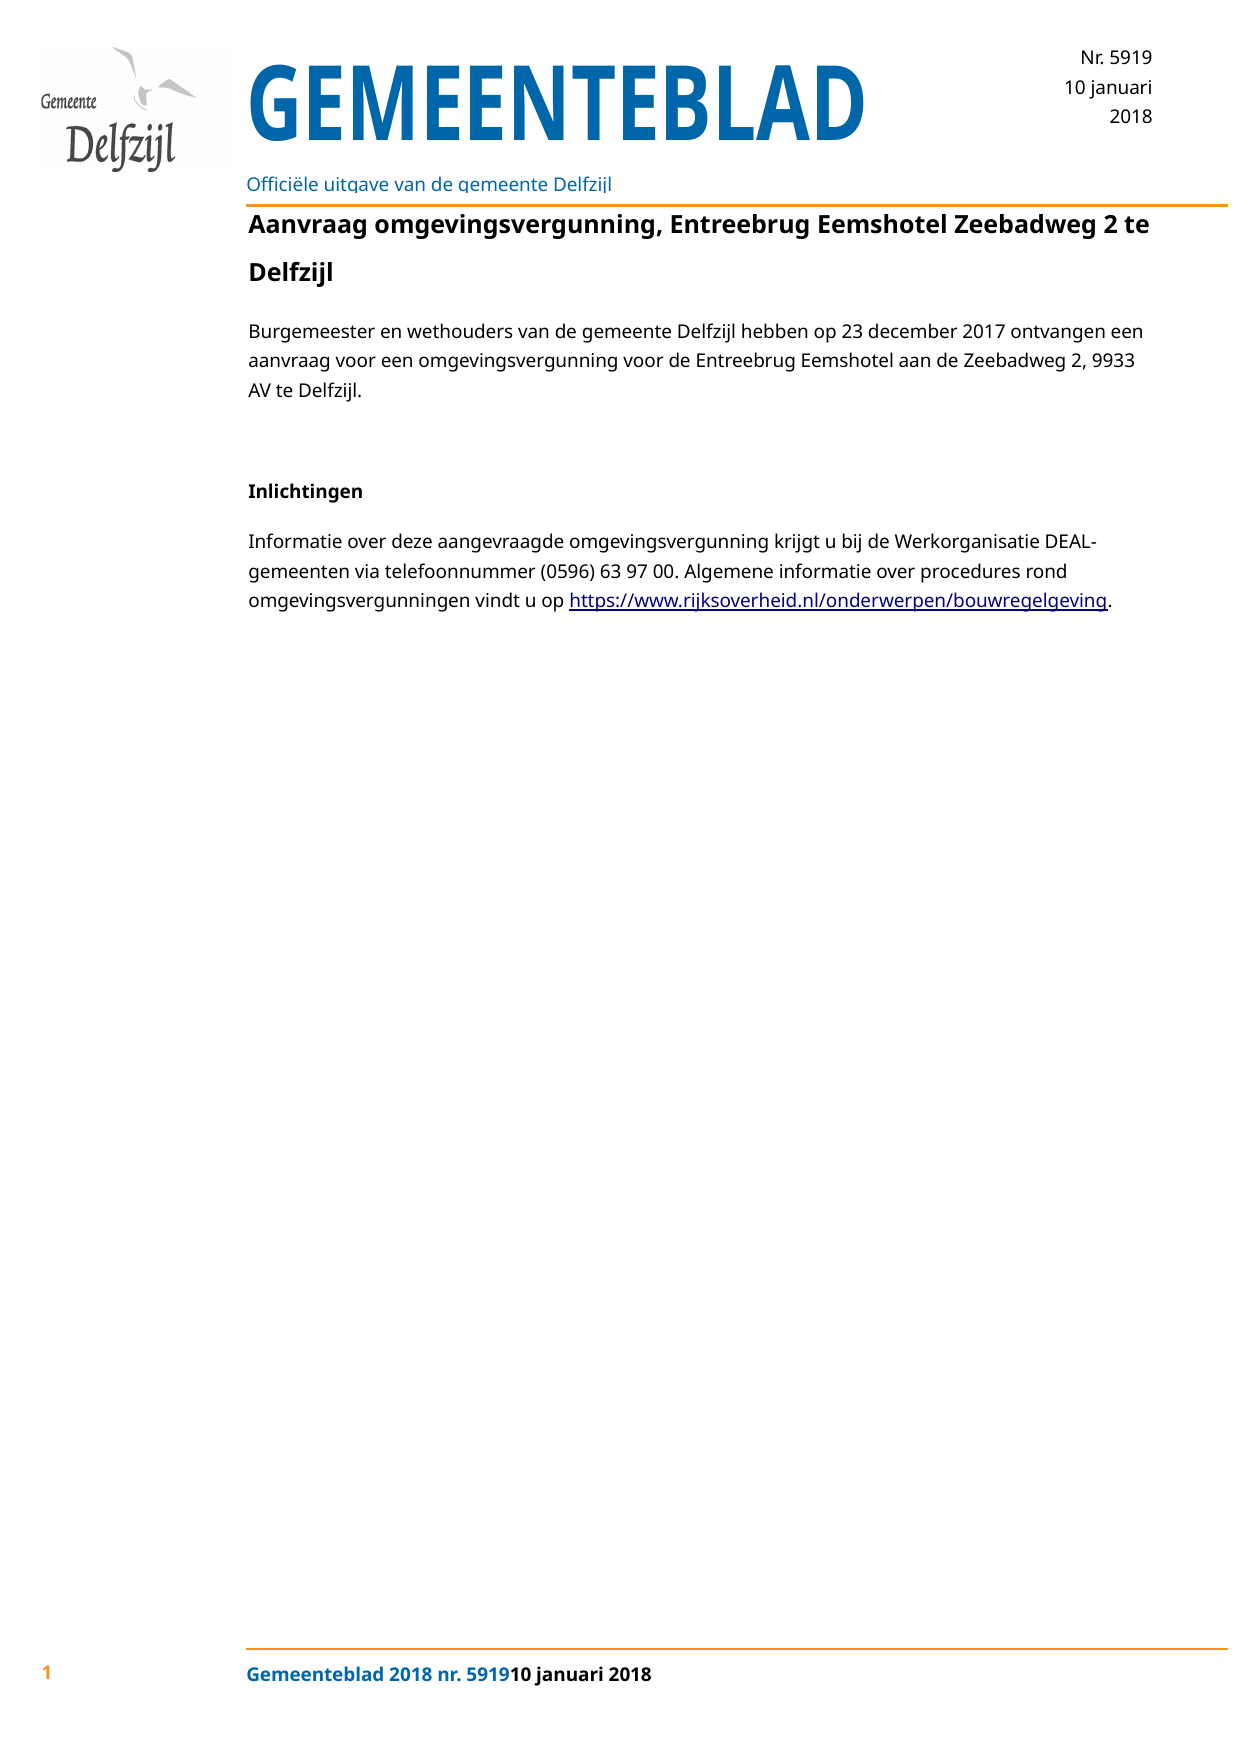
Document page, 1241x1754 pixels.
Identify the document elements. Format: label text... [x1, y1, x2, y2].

text Informatie over deze aangevraagde omgevingsvergunning krijgt u bij de Werkorganisatie DEAL-gemeenten via telefoonnummer (0596) 63 97 00. Algemene informatie over procedures rond omgevingsvergunningen vindt u op https://www.rijksoverheid.nl/onderwerpen/bouwregelgeving. [248, 528, 1152, 613]
text Aanvraag omgevingsvergunning, Entreebrug Eemshotel Zeebadweg 2 te Delfzijl [248, 207, 1152, 288]
text Inlichtingen [248, 478, 1152, 504]
text Burgemeester en wethouders van de gemeente Delfzijl hebben op 23 december 2017 ontvangen een aanvraag voor een omgevingsvergunning voor de Entreebrug Eemshotel aan de Zeebadweg 2, 9933 AV te Delfzijl. [248, 318, 1152, 403]
picture [41, 47, 231, 172]
